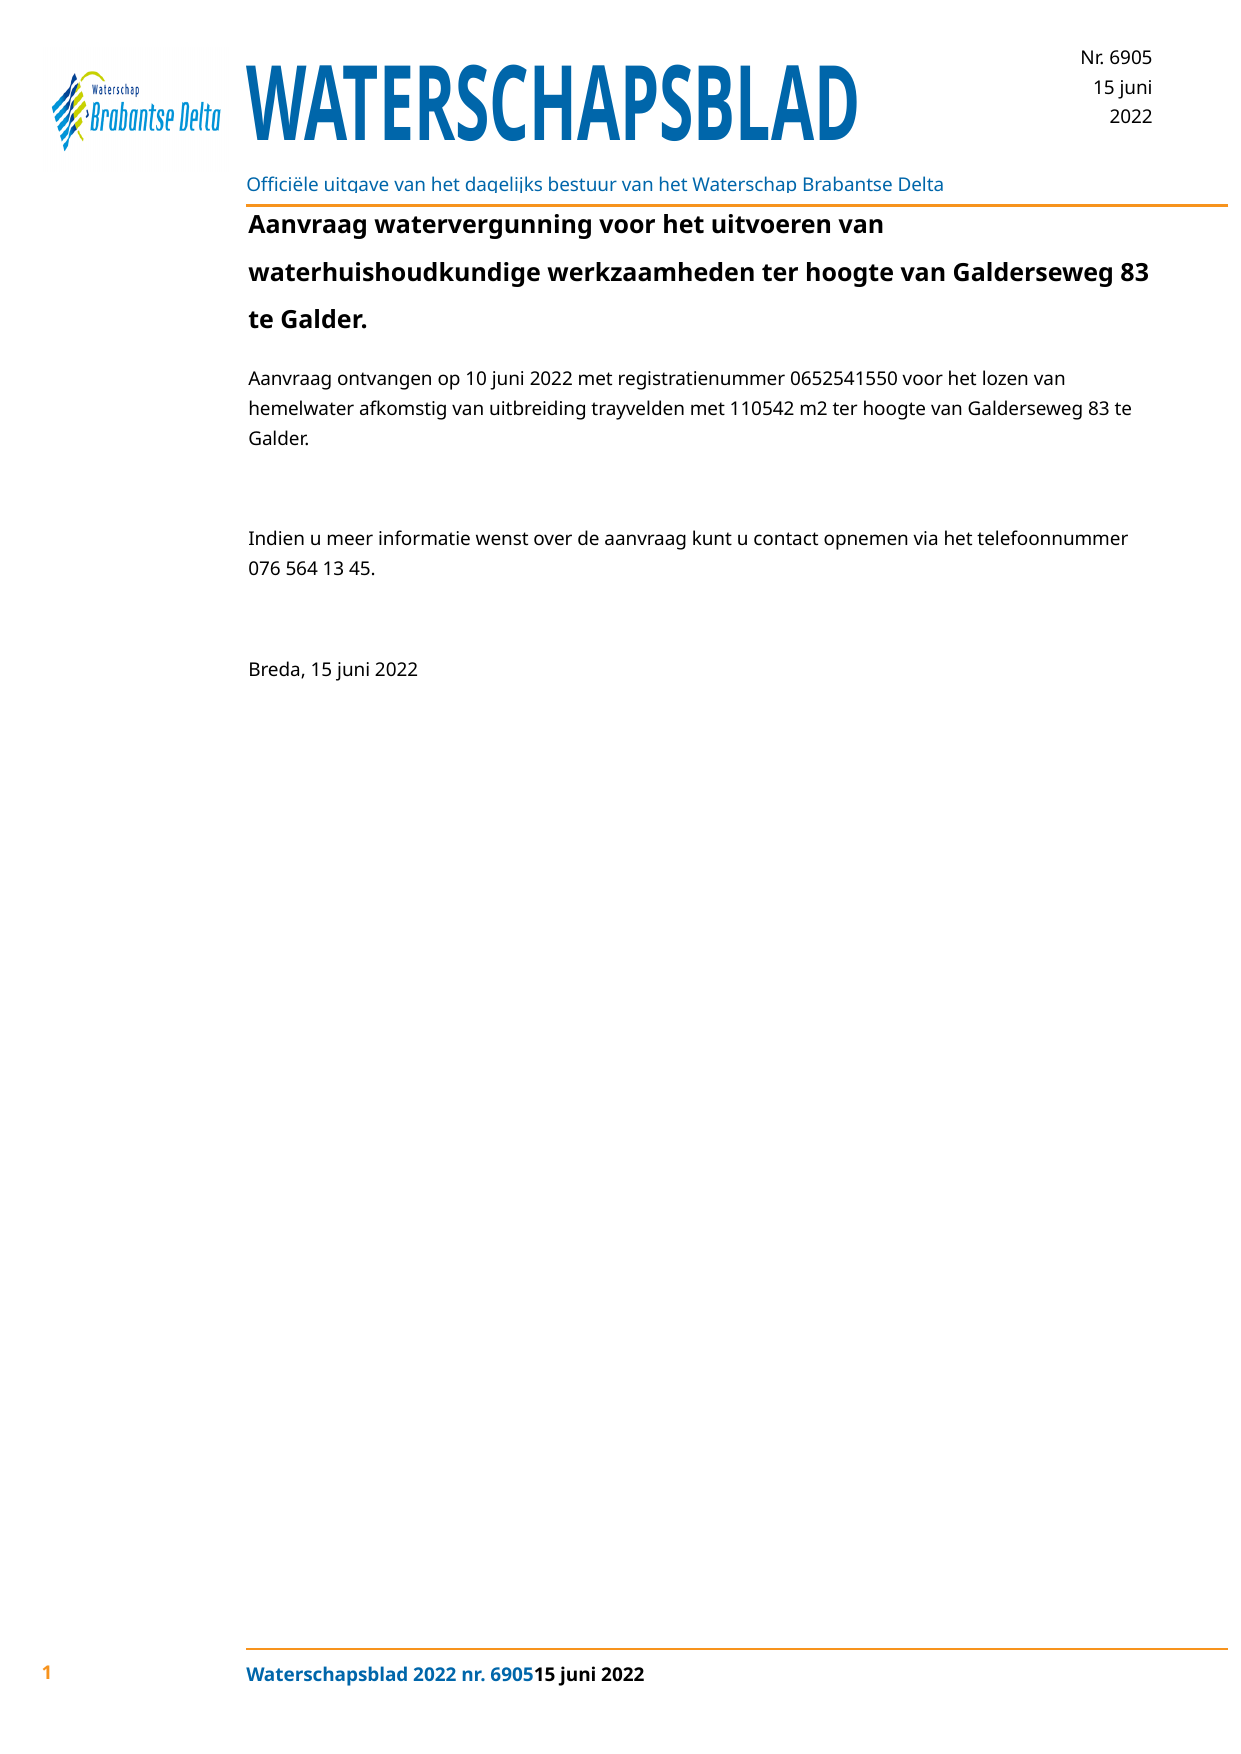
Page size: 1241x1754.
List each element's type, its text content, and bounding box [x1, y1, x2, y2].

text Aanvraag watervergunning voor het uitvoeren van waterhuishoudkundige werkzaamheden ter hoogte van Galderseweg 83 te Galder. [248, 207, 1152, 336]
text Breda, 15 juni 2022 [248, 656, 1152, 682]
text Aanvraag ontvangen op 10 juni 2022 met registratienummer 0652541550 voor het lozen van hemelwater afkomstig van uitbreiding trayvelden met 110542 m2 ter hoogte van Galderseweg 83 te Galder. [248, 366, 1152, 450]
picture [41, 47, 231, 172]
text Indien u meer informatie wenst over de aanvraag kunt u contact opnemen via het telefoonnummer 076 564 13 45. [248, 526, 1152, 581]
